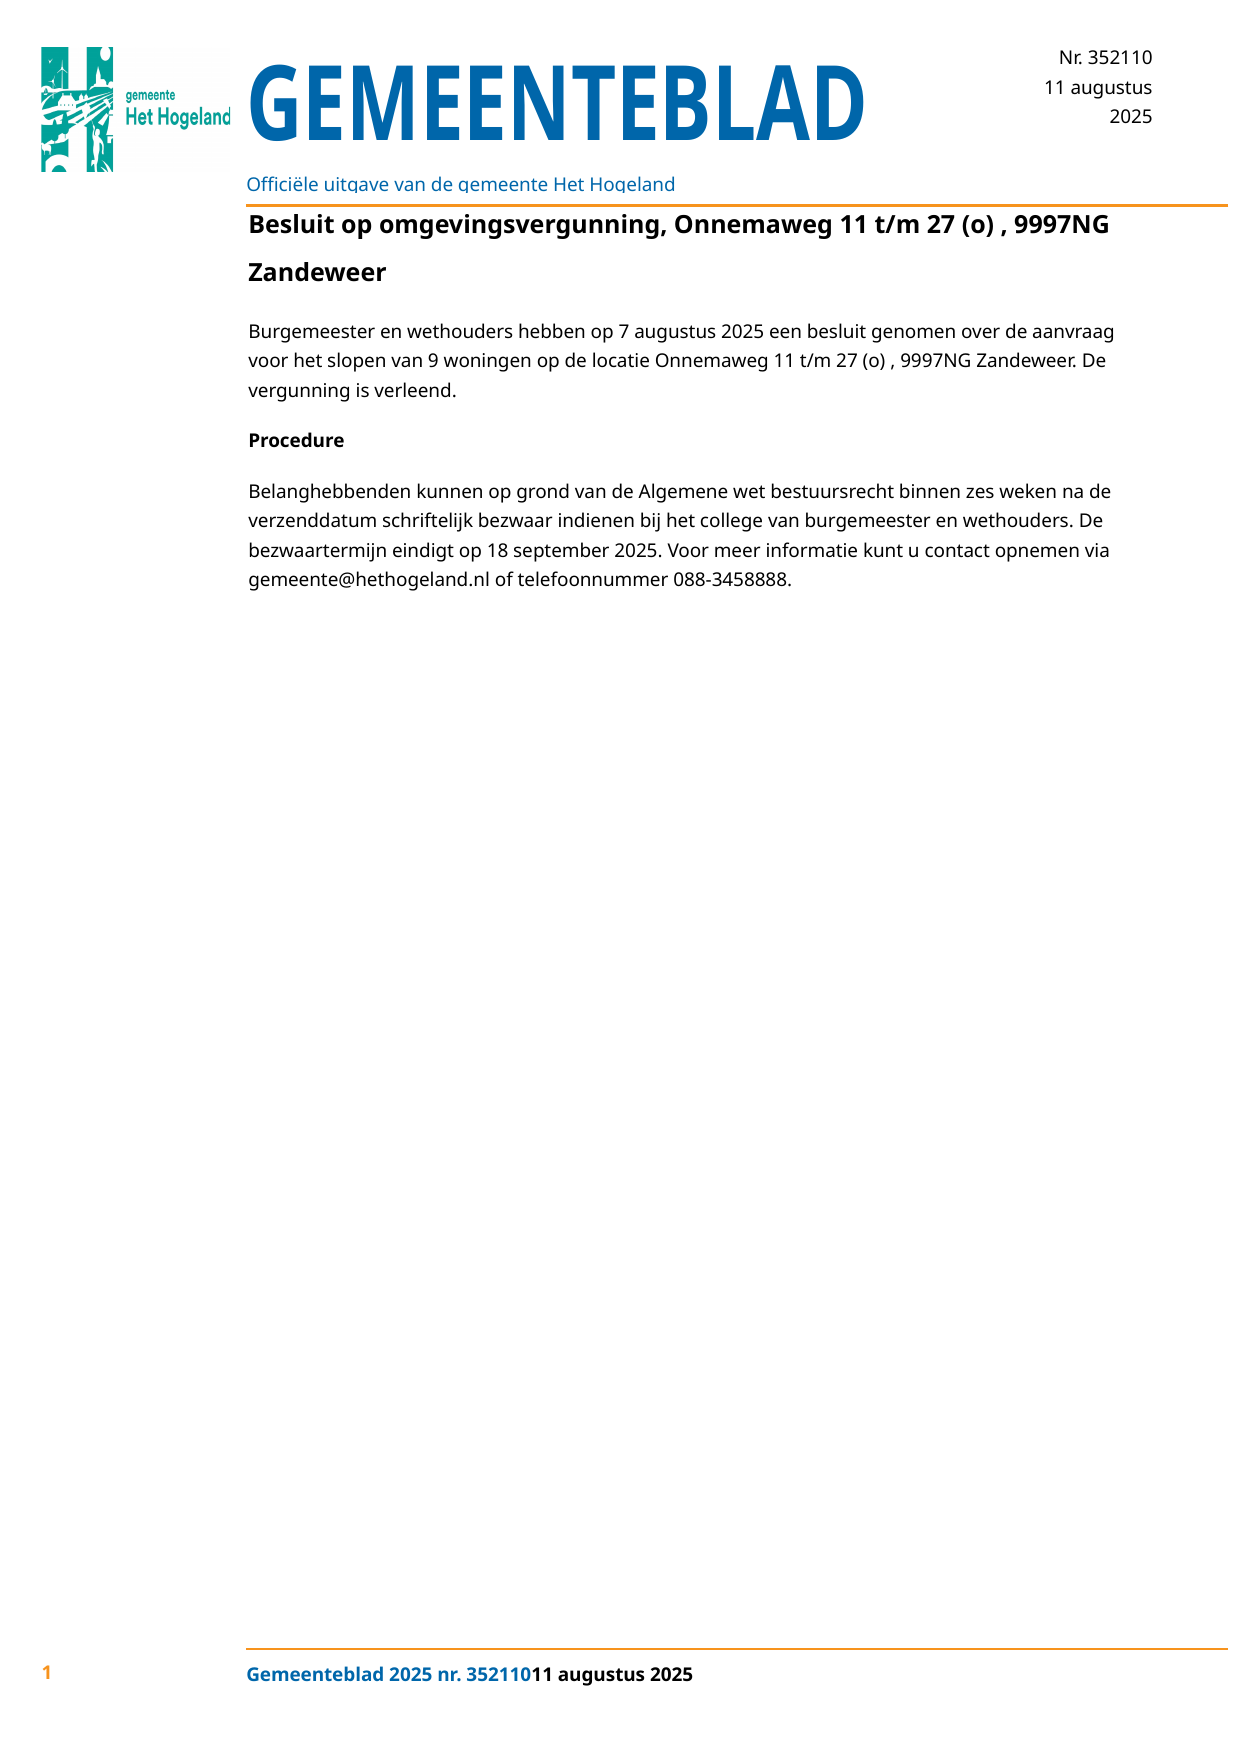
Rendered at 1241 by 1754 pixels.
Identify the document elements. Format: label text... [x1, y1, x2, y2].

text Besluit op omgevingsvergunning, Onnemaweg 11 t/m 27 (o) , 9997NG Zandeweer [248, 207, 1152, 288]
text Burgemeester en wethouders hebben op 7 augustus 2025 een besluit genomen over de aanvraag voor het slopen van 9 woningen op de locatie Onnemaweg 11 t/m 27 (o) , 9997NG Zandeweer. De vergunning is verleend. [248, 318, 1152, 403]
text Belanghebbenden kunnen op grond van de Algemene wet bestuursrecht binnen zes weken na de verzenddatum schriftelijk bezwaar indienen bij het college van burgemeester en wethouders. De bezwaartermijn eindigt op 18 september 2025. Voor meer informatie kunt u contact opnemen via gemeente@hethogeland.nl of telefoonnummer 088-3458888. [248, 478, 1152, 592]
text Procedure [248, 427, 1152, 453]
picture [41, 47, 231, 172]
